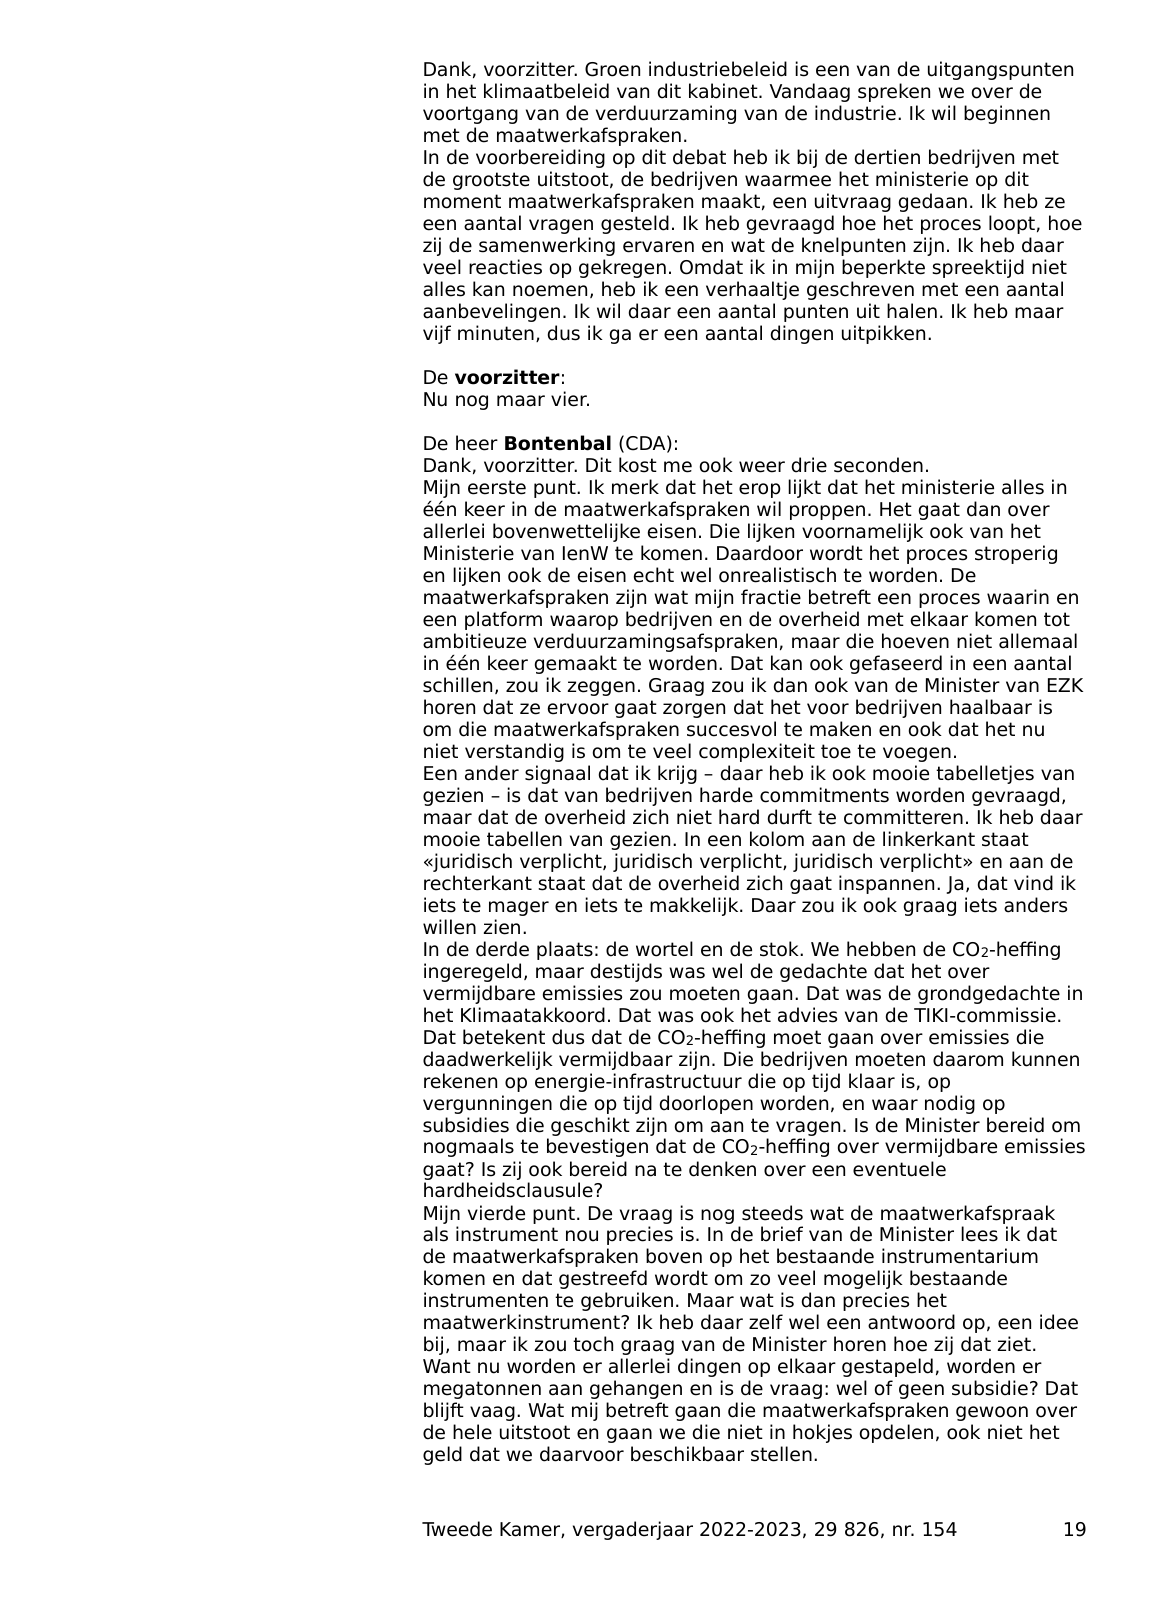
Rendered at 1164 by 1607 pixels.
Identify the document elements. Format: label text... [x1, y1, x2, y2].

text Nu nog maar vier. [422, 389, 1087, 411]
text Mijn vierde punt. De vraag is nog steeds wat de maatwerkafspraak als instrument nou precies is. In de brief van de Minister lees ik dat de maatwerkafspraken boven op het bestaande instrumentarium komen en dat gestreefd wordt om zo veel mogelijk bestaande instrumenten te gebruiken. Maar wat is dan precies het maatwerkinstrument? Ik heb daar zelf wel een antwoord op, een idee bij, maar ik zou toch graag van de Minister horen hoe zij dat ziet. Want nu worden er allerlei dingen op elkaar gestapeld, worden er megatonnen aan gehangen en is de vraag: wel of geen subsidie? Dat blijft vaag. Wat mij betreft gaan die maatwerkafspraken gewoon over de hele uitstoot en gaan we die niet in hokjes opdelen, ook niet het geld dat we daarvoor beschikbaar stellen. [422, 1202, 1087, 1466]
text Mijn eerste punt. Ik merk dat het erop lijkt dat het ministerie alles in één keer in de maatwerkafspraken wil proppen. Het gaat dan over allerlei bovenwettelijke eisen. Die lijken voornamelijk ook van het Ministerie van IenW te komen. Daardoor wordt het proces stroperig en lijken ook de eisen echt wel onrealistisch te worden. De maatwerkafspraken zijn wat mijn fractie betreft een proces waarin en een platform waarop bedrijven en de overheid met elkaar komen tot ambitieuze verduurzamingsafspraken, maar die hoeven niet allemaal in één keer gemaakt te worden. Dat kan ook gefaseerd in een aantal schillen, zou ik zeggen. Graag zou ik dan ook van de Minister van EZK horen dat ze ervoor gaat zorgen dat het voor bedrijven haalbaar is om die maatwerkafspraken succesvol te maken en ook dat het nu niet verstandig is om te veel complexiteit toe te voegen. [422, 477, 1087, 763]
text In de voorbereiding op dit debat heb ik bij de dertien bedrijven met de grootste uitstoot, de bedrijven waarmee het ministerie op dit moment maatwerkafspraken maakt, een uitvraag gedaan. Ik heb ze een aantal vragen gesteld. Ik heb gevraagd hoe het proces loopt, hoe zij de samenwerking ervaren en wat de knelpunten zijn. Ik heb daar veel reacties op gekregen. Omdat ik in mijn beperkte spreektijd niet alles kan noemen, heb ik een verhaaltje geschreven met een aantal aanbevelingen. Ik wil daar een aantal punten uit halen. Ik heb maar vijf minuten, dus ik ga er een aantal dingen uitpikken. [422, 147, 1087, 345]
text Dank, voorzitter. Groen industriebeleid is een van de uitgangspunten in het klimaatbeleid van dit kabinet. Vandaag spreken we over de voortgang van de verduurzaming van de industrie. Ik wil beginnen met de maatwerkafspraken. [422, 59, 1087, 147]
text Dank, voorzitter. Dit kost me ook weer drie seconden. [422, 455, 1087, 477]
text De voorzitter: [422, 367, 1087, 389]
text In de derde plaats: de wortel en de stok. We hebben de CO2-heffing ingeregeld, maar destijds was wel de gedachte dat het over vermijdbare emissies zou moeten gaan. Dat was de grondgedachte in het Klimaatakkoord. Dat was ook het advies van de TIKI-commissie. Dat betekent dus dat de CO2-heffing moet gaan over emissies die daadwerkelijk vermijdbaar zijn. Die bedrijven moeten daarom kunnen rekenen op energie-infrastructuur die op tijd klaar is, op vergunningen die op tijd doorlopen worden, en waar nodig op subsidies die geschikt zijn om aan te vragen. Is de Minister bereid om nogmaals te bevestigen dat de CO2-heffing over vermijdbare emissies gaat? Is zij ook bereid na te denken over een eventuele hardheidsclausule? [422, 939, 1087, 1202]
text Een ander signaal dat ik krijg – daar heb ik ook mooie tabelletjes van gezien – is dat van bedrijven harde commitments worden gevraagd, maar dat de overheid zich niet hard durft te committeren. Ik heb daar mooie tabellen van gezien. In een kolom aan de linkerkant staat «juridisch verplicht, juridisch verplicht, juridisch verplicht» en aan de rechterkant staat dat de overheid zich gaat inspannen. Ja, dat vind ik iets te mager en iets te makkelijk. Daar zou ik ook graag iets anders willen zien. [422, 763, 1087, 939]
text De heer Bontenbal (CDA): [422, 433, 1087, 455]
